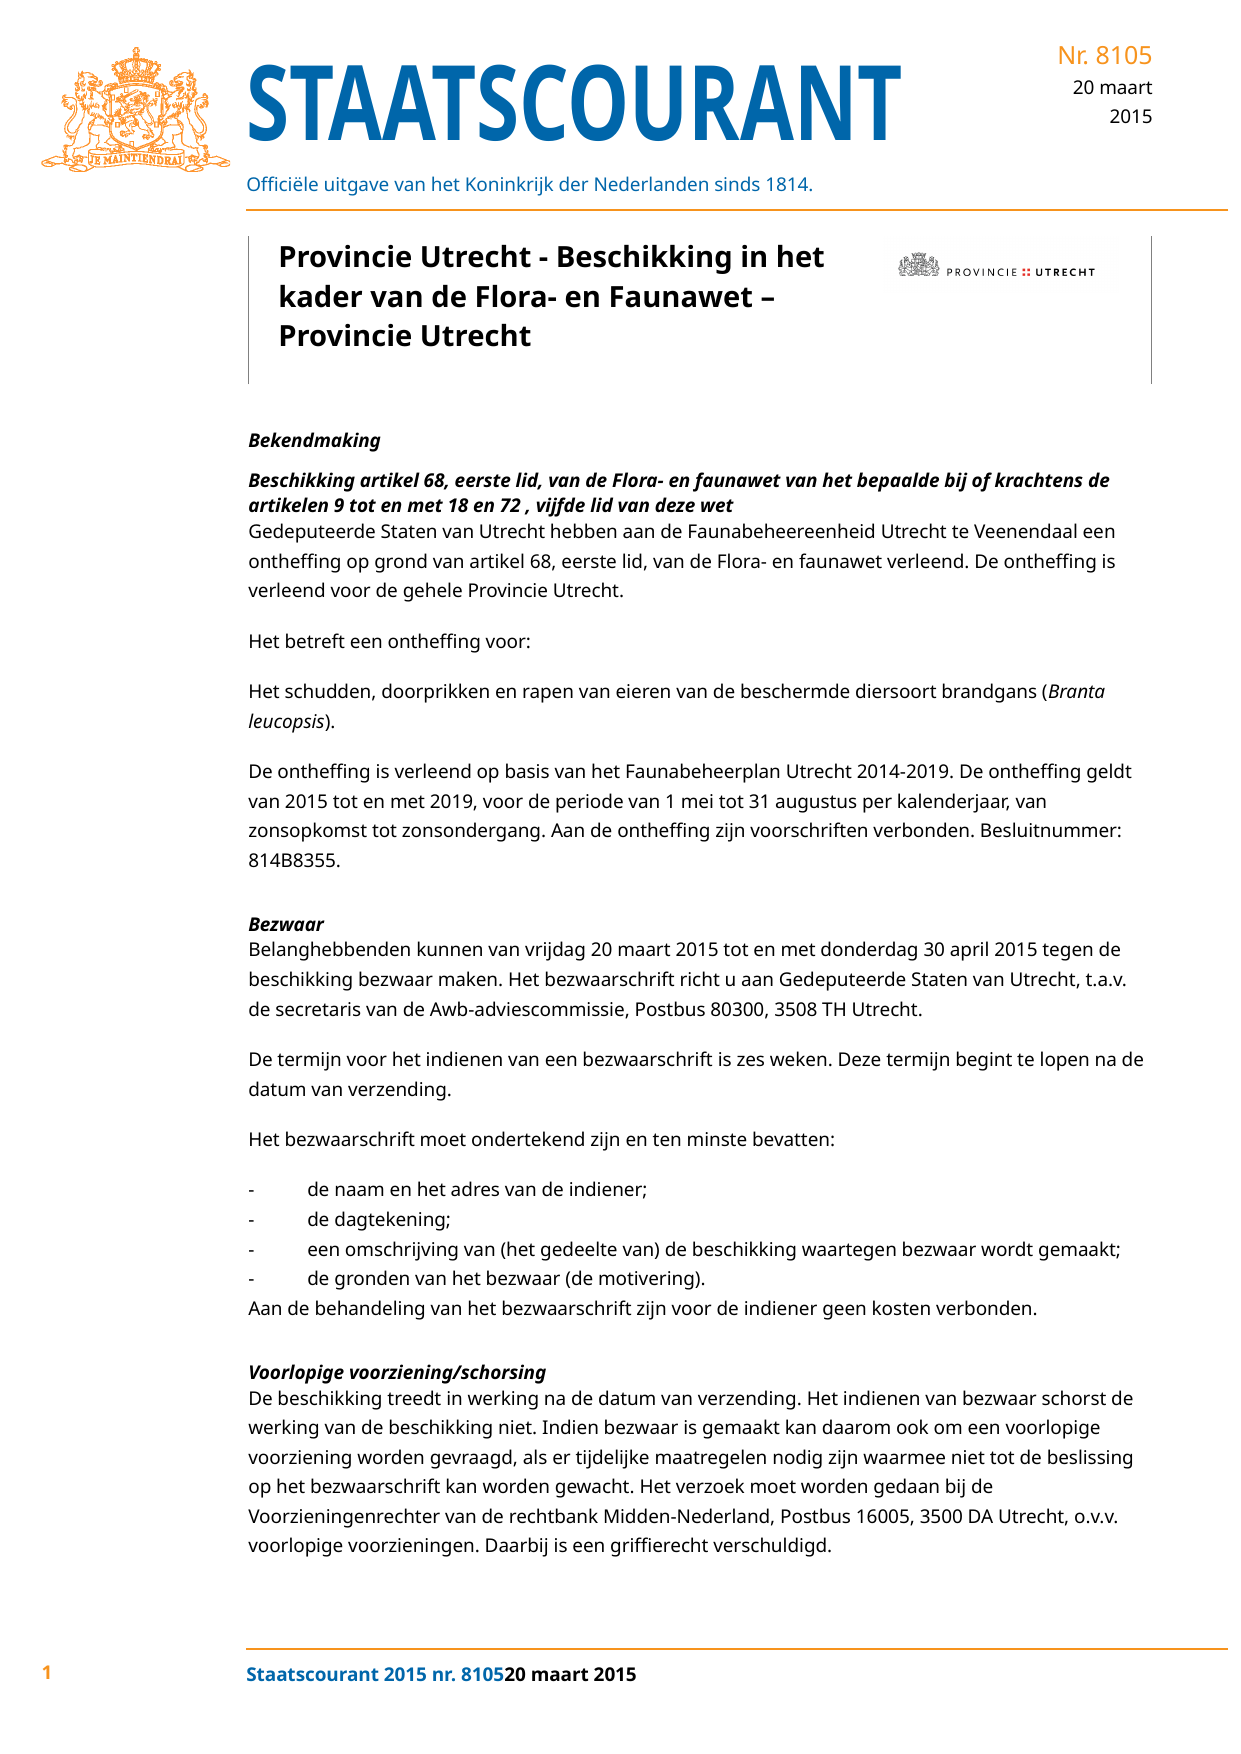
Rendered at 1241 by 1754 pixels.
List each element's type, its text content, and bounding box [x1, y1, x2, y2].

text Gedeputeerde Staten van Utrecht hebben aan de Faunabeheereenheid Utrecht te Veenendaal een ontheffing op grond van artikel 68, eerste lid, van de Flora- en faunawet verleend. De ontheffing is verleend voor de gehele Provincie Utrecht. [248, 518, 1152, 603]
text Het schudden, doorprikken en rapen van eieren van de beschermde diersoort brandgans (Branta leucopsis). [248, 678, 1152, 733]
text Voorlopige voorziening/schorsing [248, 1359, 1152, 1385]
text Beschikking artikel 68, eerste lid, van de Flora- en faunawet van het bepaalde bij of krachtens de artikelen 9 tot en met 18 en 72 , vijfde lid van deze wet [248, 467, 1152, 518]
text Bezwaar [248, 911, 1152, 937]
list de gronden van het bezwaar (de motivering). [248, 1265, 1152, 1291]
text De ontheffing is verleend op basis van het Faunabeheerplan Utrecht 2014-2019. De ontheffing geldt van 2015 tot en met 2019, voor de periode van 1 mei tot 31 augustus per kalenderjaar, van zonsopkomst tot zonsondergang. Aan de ontheffing zijn voorschriften verbonden. Besluitnummer: 814B8355. [248, 758, 1152, 873]
picture [41, 47, 231, 172]
table_header Provincie Utrecht - Beschikking in het kader van de Flora- en Faunawet – Provincie Utrecht [249, 236, 850, 384]
text De termijn voor het indienen van een bezwaarschrift is zes weken. Deze termijn begint te lopen na de datum van verzending. [248, 1046, 1152, 1102]
picture [882, 236, 1119, 293]
text Aan de behandeling van het bezwaarschrift zijn voor de indiener geen kosten verbonden. [248, 1295, 1152, 1321]
list de naam en het adres van de indiener; [248, 1177, 1152, 1202]
text Het betreft een ontheffing voor: [248, 628, 1152, 653]
text Bekendmaking [248, 427, 1152, 453]
list een omschrijving van (het gedeelte van) de beschikking waartegen bezwaar wordt gemaakt; [248, 1236, 1152, 1262]
list de dagtekening; [248, 1206, 1152, 1232]
text De beschikking treedt in werking na de datum van verzending. Het indienen van bezwaar schorst de werking van de beschikking niet. Indien bezwaar is gemaakt kan daarom ook om een voorlopige voorziening worden gevraagd, als er tijdelijke maatregelen nodig zijn waarmee niet tot de beslissing op het bezwaarschrift kan worden gewacht. Het verzoek moet worden gedaan bij de Voorzieningenrechter van de rechtbank Midden-Nederland, Postbus 16005, 3500 DA Utrecht, o.v.v. voorlopige voorzieningen. Daarbij is een griffierecht verschuldigd. [248, 1385, 1152, 1558]
text Het bezwaarschrift moet ondertekend zijn en ten minste bevatten: [248, 1126, 1152, 1152]
table_header [850, 236, 1151, 384]
text Belanghebbenden kunnen van vrijdag 20 maart 2015 tot en met donderdag 30 april 2015 tegen de beschikking bezwaar maken. Het bezwaarschrift richt u aan Gedeputeerde Staten van Utrecht, t.a.v. de secretaris van de Awb-adviescommissie, Postbus 80300, 3508 TH Utrecht. [248, 937, 1152, 1022]
